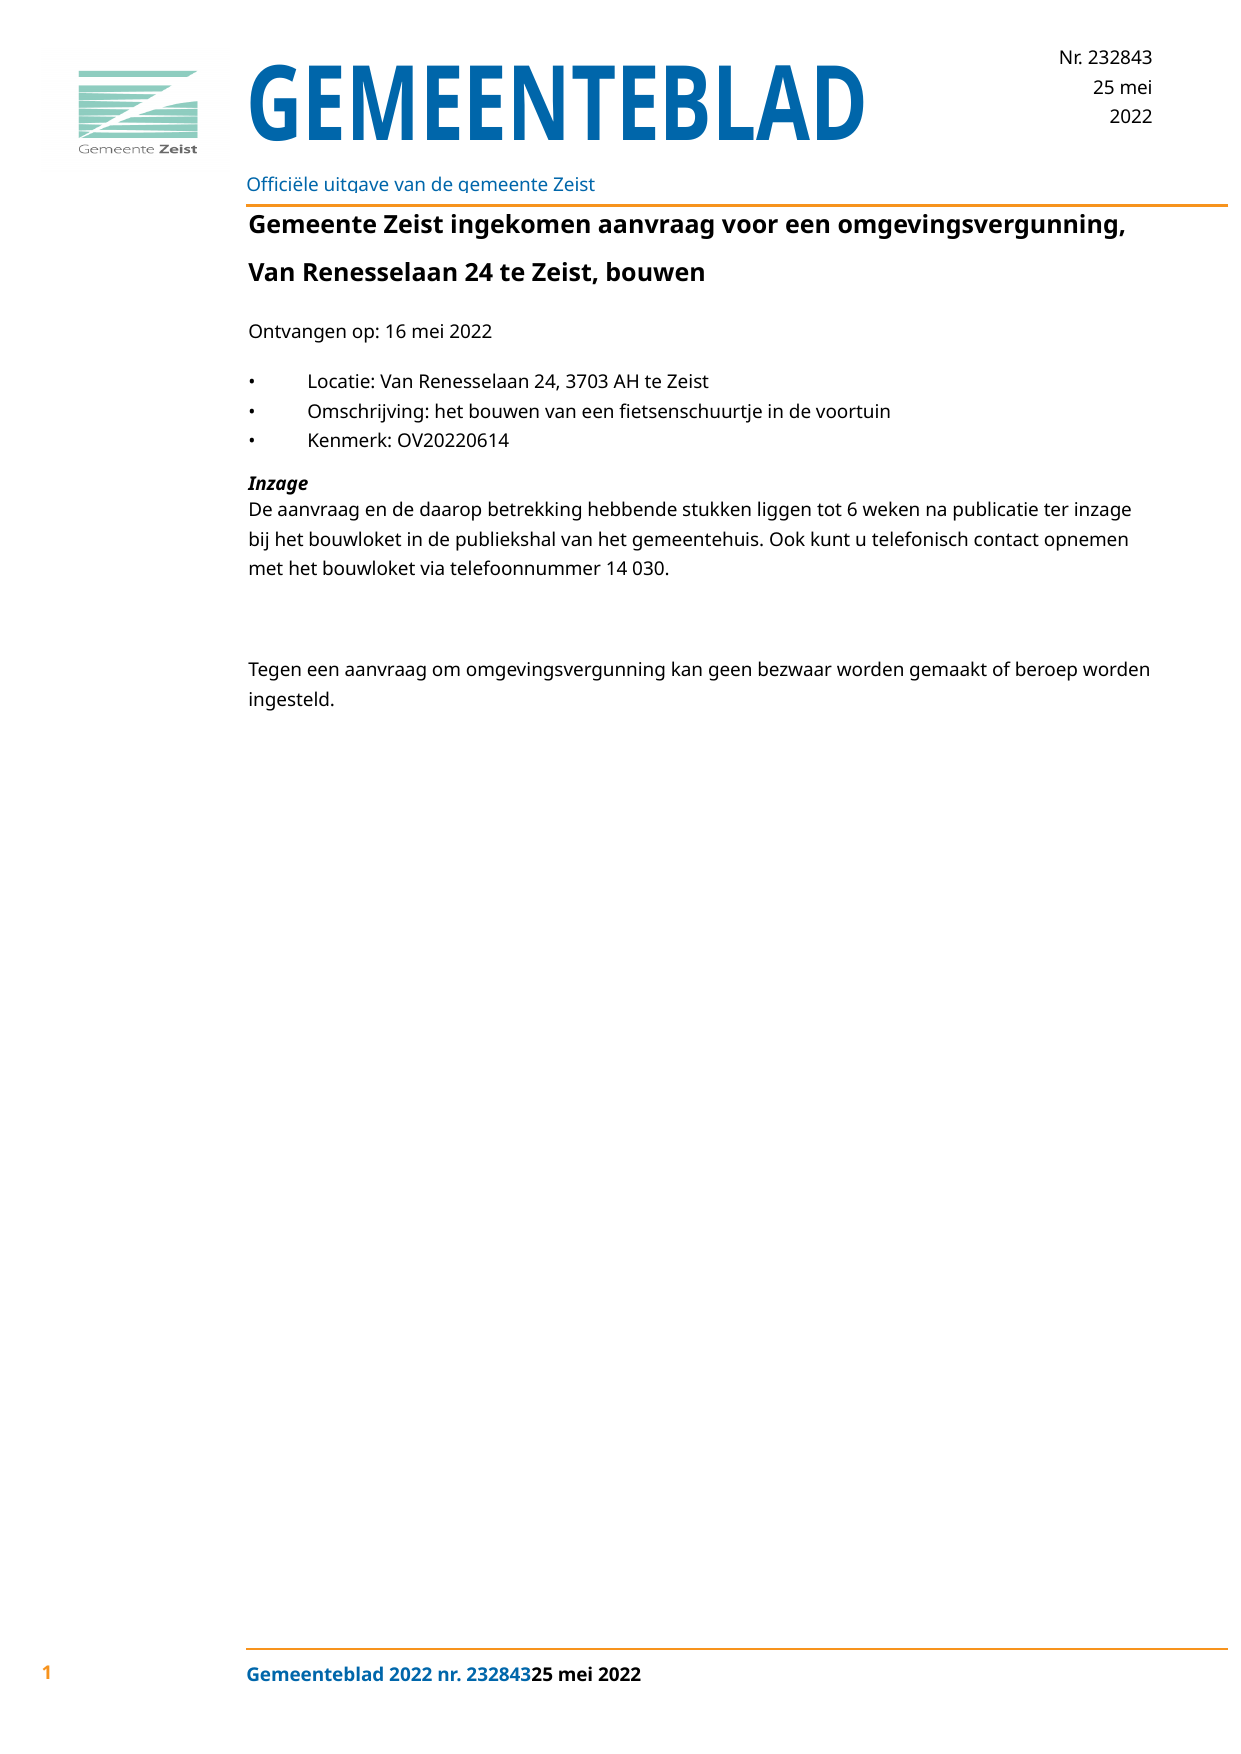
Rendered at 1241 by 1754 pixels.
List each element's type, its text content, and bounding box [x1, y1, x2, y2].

text Gemeente Zeist ingekomen aanvraag voor een omgevingsvergunning, Van Renesselaan 24 te Zeist, bouwen [248, 207, 1152, 288]
list Locatie: Van Renesselaan 24, 3703 AH te Zeist [248, 368, 1152, 394]
picture [41, 47, 231, 172]
text Tegen een aanvraag om omgevingsvergunning kan geen bezwaar worden gemaakt of beroep worden ingesteld. [248, 656, 1152, 712]
list Kenmerk: OV20220614 [248, 427, 1152, 453]
text De aanvraag en de daarop betrekking hebbende stukken liggen tot 6 weken na publicatie ter inzage bij het bouwloket in de publiekshal van het gemeentehuis. Ook kunt u telefonisch contact opnemen met het bouwloket via telefoonnummer 14 030. [248, 496, 1152, 581]
text Ontvangen op: 16 mei 2022 [248, 318, 1152, 344]
list Omschrijving: het bouwen van een fietsenschuurtje in de voortuin [248, 398, 1152, 424]
text Inzage [248, 471, 1152, 496]
